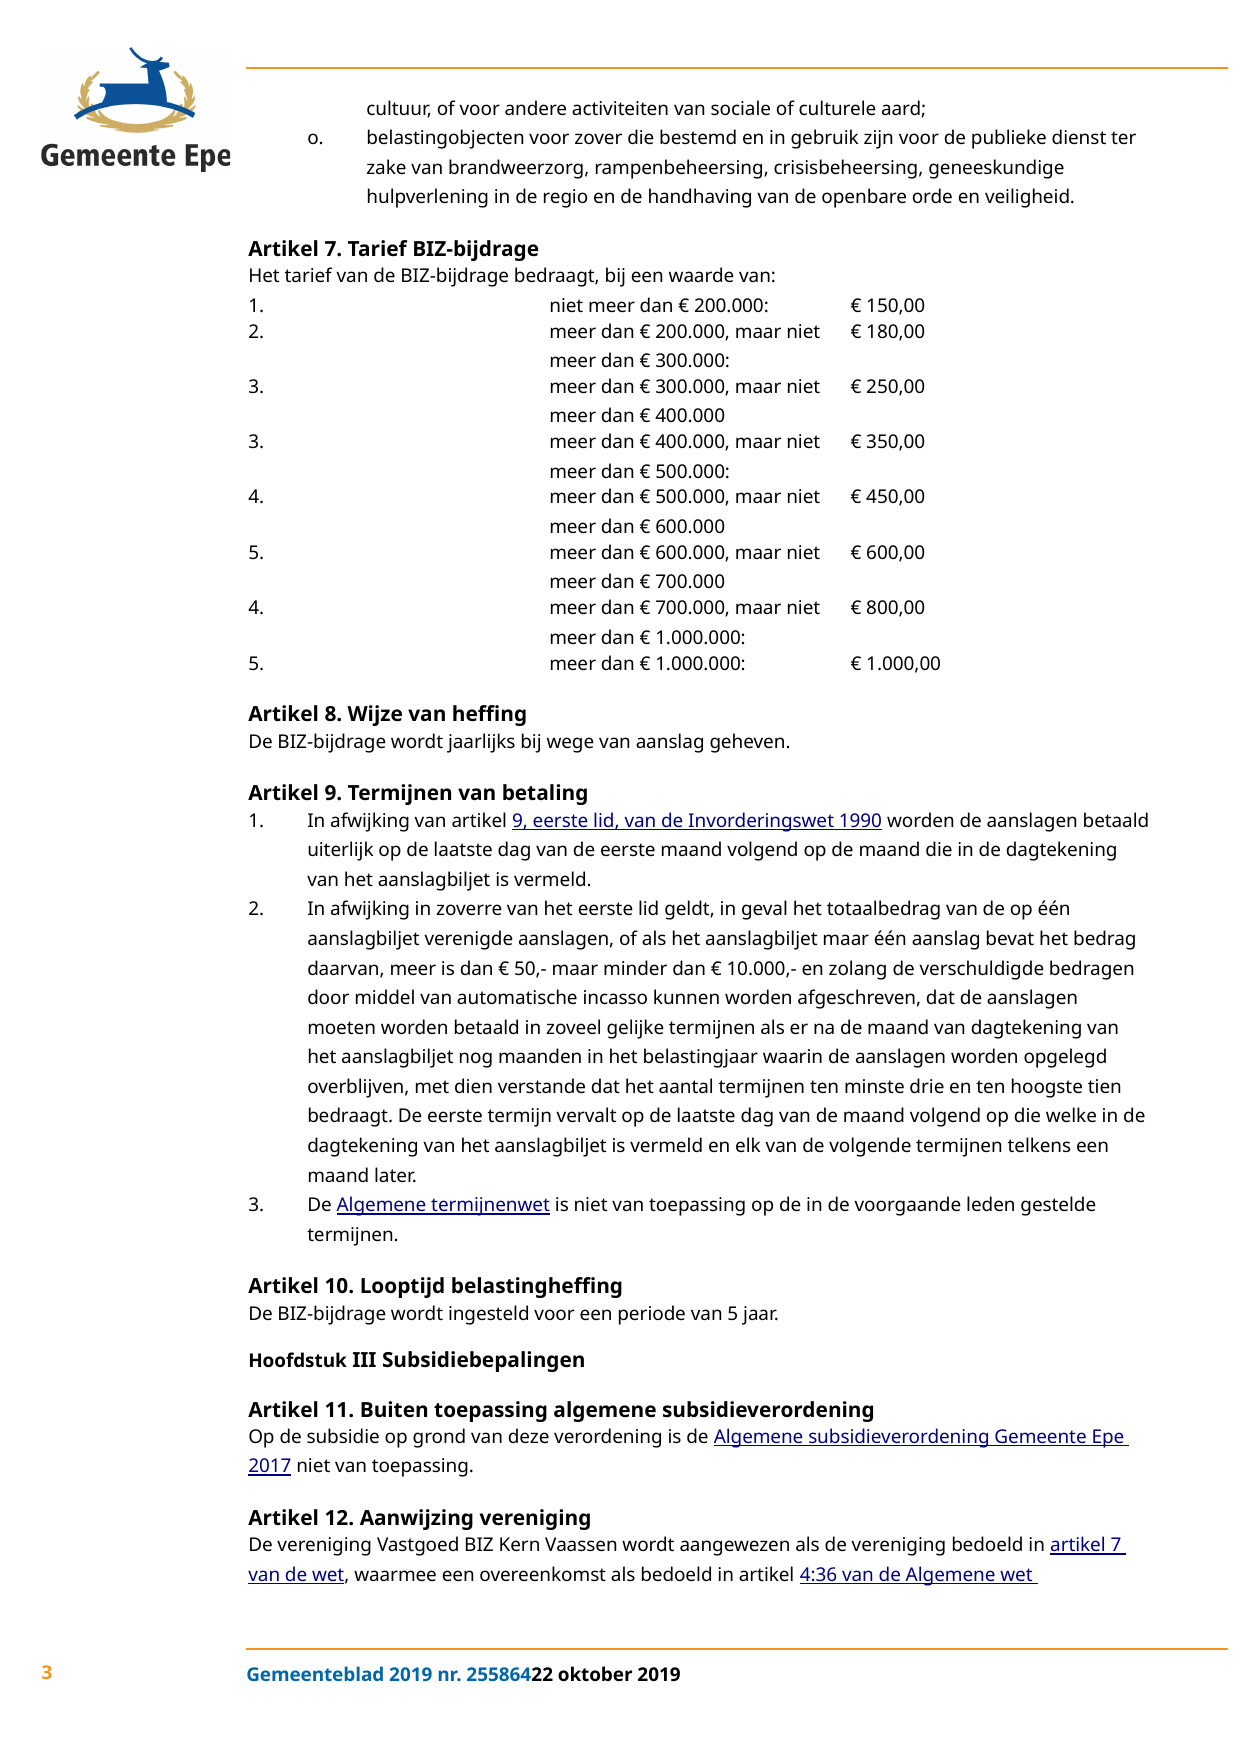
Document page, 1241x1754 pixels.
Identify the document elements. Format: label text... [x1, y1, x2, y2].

list In afwijking van artikel 9, eerste lid, van de Invorderingswet 1990 worden de aanslagen betaald uiterlijk op de laatste dag van de eerste maand volgend op de maand die in de dagtekening van het aanslagbiljet is vermeld. [248, 807, 1152, 892]
text Artikel 8. Wijze van heffing [248, 699, 1152, 728]
text Het tarief van de BIZ-bijdrage bedraagt, bij een waarde van: [248, 262, 1152, 288]
table_cell € 350,00 [850, 429, 1152, 484]
table_cell 2. [248, 318, 549, 373]
list In afwijking in zoverre van het eerste lid geldt, in geval het totaalbedrag van de op één aanslagbiljet verenigde aanslagen, of als het aanslagbiljet maar één aanslag bevat het bedrag daarvan, meer is dan € 50,- maar minder dan € 10.000,- en zolang de verschuldigde bedragen door middel van automatische incasso kunnen worden afgeschreven, dat de aanslagen moeten worden betaald in zoveel gelijke termijnen als er na de maand van dagtekening van het aanslagbiljet nog maanden in het belastingjaar waarin de aanslagen worden opgelegd overblijven, met dien verstande dat het aantal termijnen ten minste drie en ten hoogste tien bedraagt. De eerste termijn vervalt op de laatste dag van de maand volgend op die welke in de dagtekening van het aanslagbiljet is vermeld en elk van de volgende termijnen telkens een maand later. [248, 896, 1152, 1187]
table_cell meer dan € 300.000, maar niet meer dan € 400.000 [549, 373, 850, 428]
table_cell 3. [248, 429, 549, 484]
text De vereniging Vastgoed BIZ Kern Vaassen wordt aangewezen als de vereniging bedoeld in artikel 7 van de wet, waarmee een overeenkomst als bedoeld in artikel 4:36 van de Algemene wet [248, 1532, 1152, 1587]
text De BIZ-bijdrage wordt jaarlijks bij wege van aanslag geheven. [248, 728, 1152, 754]
text Artikel 7. Tarief BIZ-bijdrage [248, 234, 1152, 262]
table_cell € 250,00 [850, 373, 1152, 428]
text Op de subsidie op grond van deze verordening is de Algemene subsidieverordening Gemeente Epe 2017 niet van toepassing. [248, 1423, 1152, 1478]
table_cell 3. [248, 373, 549, 428]
table_cell 4. [248, 484, 549, 539]
text Hoofdstuk III Subsidiebepalingen [248, 1345, 1152, 1374]
table_cell € 800,00 [850, 594, 1152, 650]
table_cell meer dan € 700.000, maar niet meer dan € 1.000.000: [549, 594, 850, 650]
table_cell meer dan € 200.000, maar niet meer dan € 300.000: [549, 318, 850, 373]
table_cell meer dan € 1.000.000: [549, 650, 850, 675]
list De Algemene termijnenwet is niet van toepassing op de in de voorgaande leden gestelde termijnen. [248, 1191, 1152, 1247]
list belastingobjecten voor zover die bestemd en in gebruik zijn voor de publieke dienst ter zake van brandweerzorg, rampenbeheersing, crisisbeheersing, geneeskundige hulpverlening in de regio en de handhaving van de openbare orde en veiligheid. [307, 124, 1152, 209]
text Artikel 9. Termijnen van betaling [248, 778, 1152, 807]
table_cell € 450,00 [850, 484, 1152, 539]
table_cell 5. [248, 650, 549, 675]
text Artikel 10. Looptijd belastingheffing [248, 1271, 1152, 1300]
text Artikel 11. Buiten toepassing algemene subsidieverordening [248, 1395, 1152, 1423]
table_cell € 600,00 [850, 539, 1152, 594]
table_header 1. [248, 292, 549, 318]
table_cell meer dan € 600.000, maar niet meer dan € 700.000 [549, 539, 850, 594]
table_cell 4. [248, 594, 549, 650]
table_cell meer dan € 500.000, maar niet meer dan € 600.000 [549, 484, 850, 539]
text Artikel 12. Aanwijzing vereniging [248, 1503, 1152, 1532]
picture [41, 47, 231, 172]
table_cell meer dan € 400.000, maar niet meer dan € 500.000: [549, 429, 850, 484]
table_cell 5. [248, 539, 549, 594]
table_cell € 1.000,00 [850, 650, 1152, 675]
text De BIZ-bijdrage wordt ingesteld voor een periode van 5 jaar. [248, 1300, 1152, 1326]
table_cell € 180,00 [850, 318, 1152, 373]
table_header € 150,00 [850, 292, 1152, 318]
list cultuur, of voor andere activiteiten van sociale of culturele aard; [307, 95, 1152, 121]
table_header niet meer dan € 200.000: [549, 292, 850, 318]
